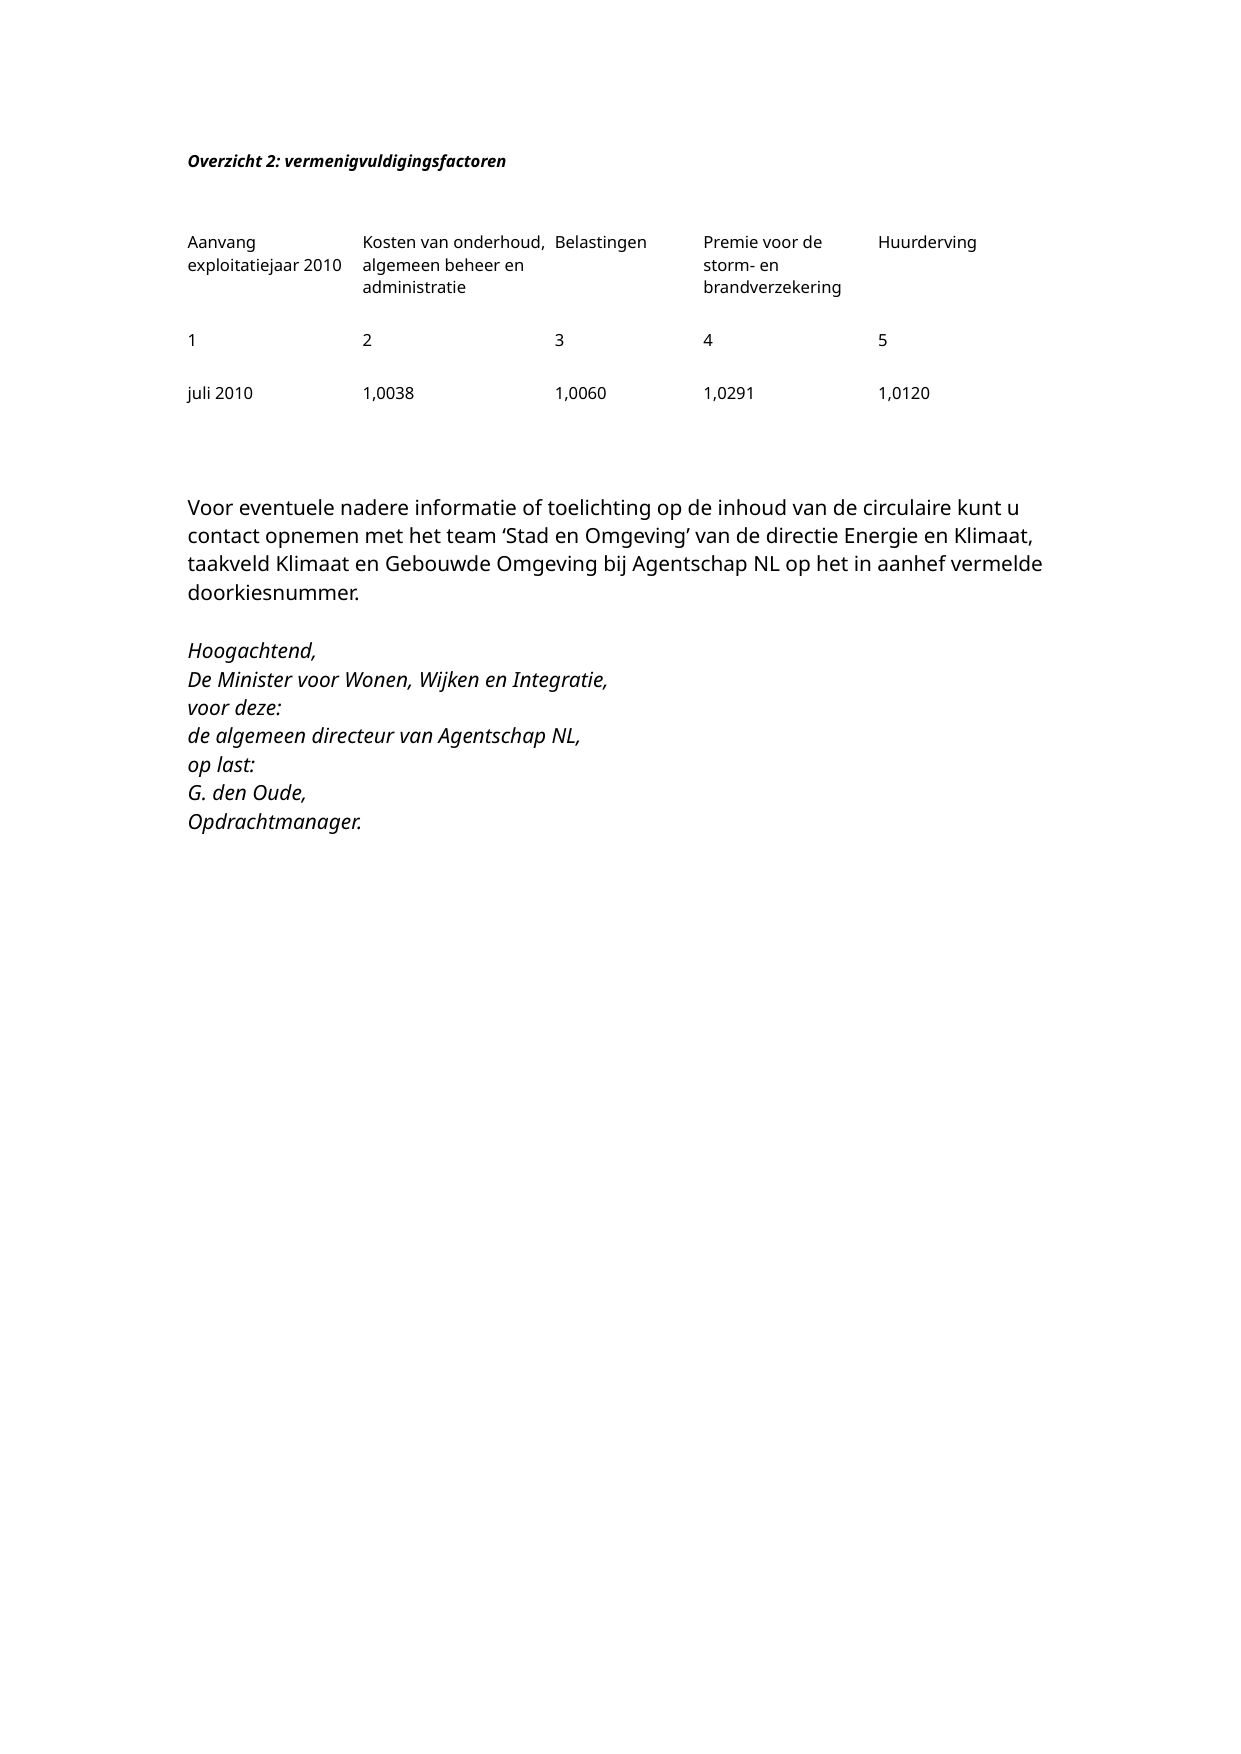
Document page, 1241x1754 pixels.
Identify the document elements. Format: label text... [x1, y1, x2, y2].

text de algemeen directeur van Agentschap NL, [187, 722, 1053, 750]
text Overzicht 2: vermenigvuldigingsfactoren [187, 150, 1053, 173]
table_header Huurderving [878, 231, 1053, 329]
text De Minister voor Wonen, Wijken en Integratie, [187, 665, 1053, 693]
table_header Belastingen [555, 231, 703, 329]
table_cell 1 [188, 329, 362, 381]
text Hoogachtend, [187, 636, 1053, 665]
table_cell 2 [362, 329, 554, 381]
table_cell 1,0120 [878, 381, 1053, 434]
text Voor eventuele nadere informatie of toelichting op de inhoud van de circulaire kunt u contact opnemen met het team ‘Stad en Omgeving’ van de directie Energie en Klimaat, taakveld Klimaat en Gebouwde Omgeving bij Agentschap NL op het in aanhef vermelde doorkiesnummer. [187, 493, 1053, 606]
text op last: [187, 750, 1053, 778]
table_cell juli 2010 [188, 381, 362, 434]
text voor deze: [187, 693, 1053, 722]
table_header Kosten van onderhoud, algemeen beheer en administratie [362, 231, 554, 329]
table_header Premie voor de storm- en brandverzekering [703, 231, 878, 329]
table_cell 1,0060 [555, 381, 703, 434]
text G. den Oude, [187, 778, 1053, 807]
text Opdrachtmanager. [187, 807, 1053, 835]
table_cell 1,0291 [703, 381, 878, 434]
table_cell 5 [878, 329, 1053, 381]
table_header Aanvang exploitatiejaar 2010 [188, 231, 362, 329]
table_cell 4 [703, 329, 878, 381]
table_cell 1,0038 [362, 381, 554, 434]
table_cell 3 [555, 329, 703, 381]
